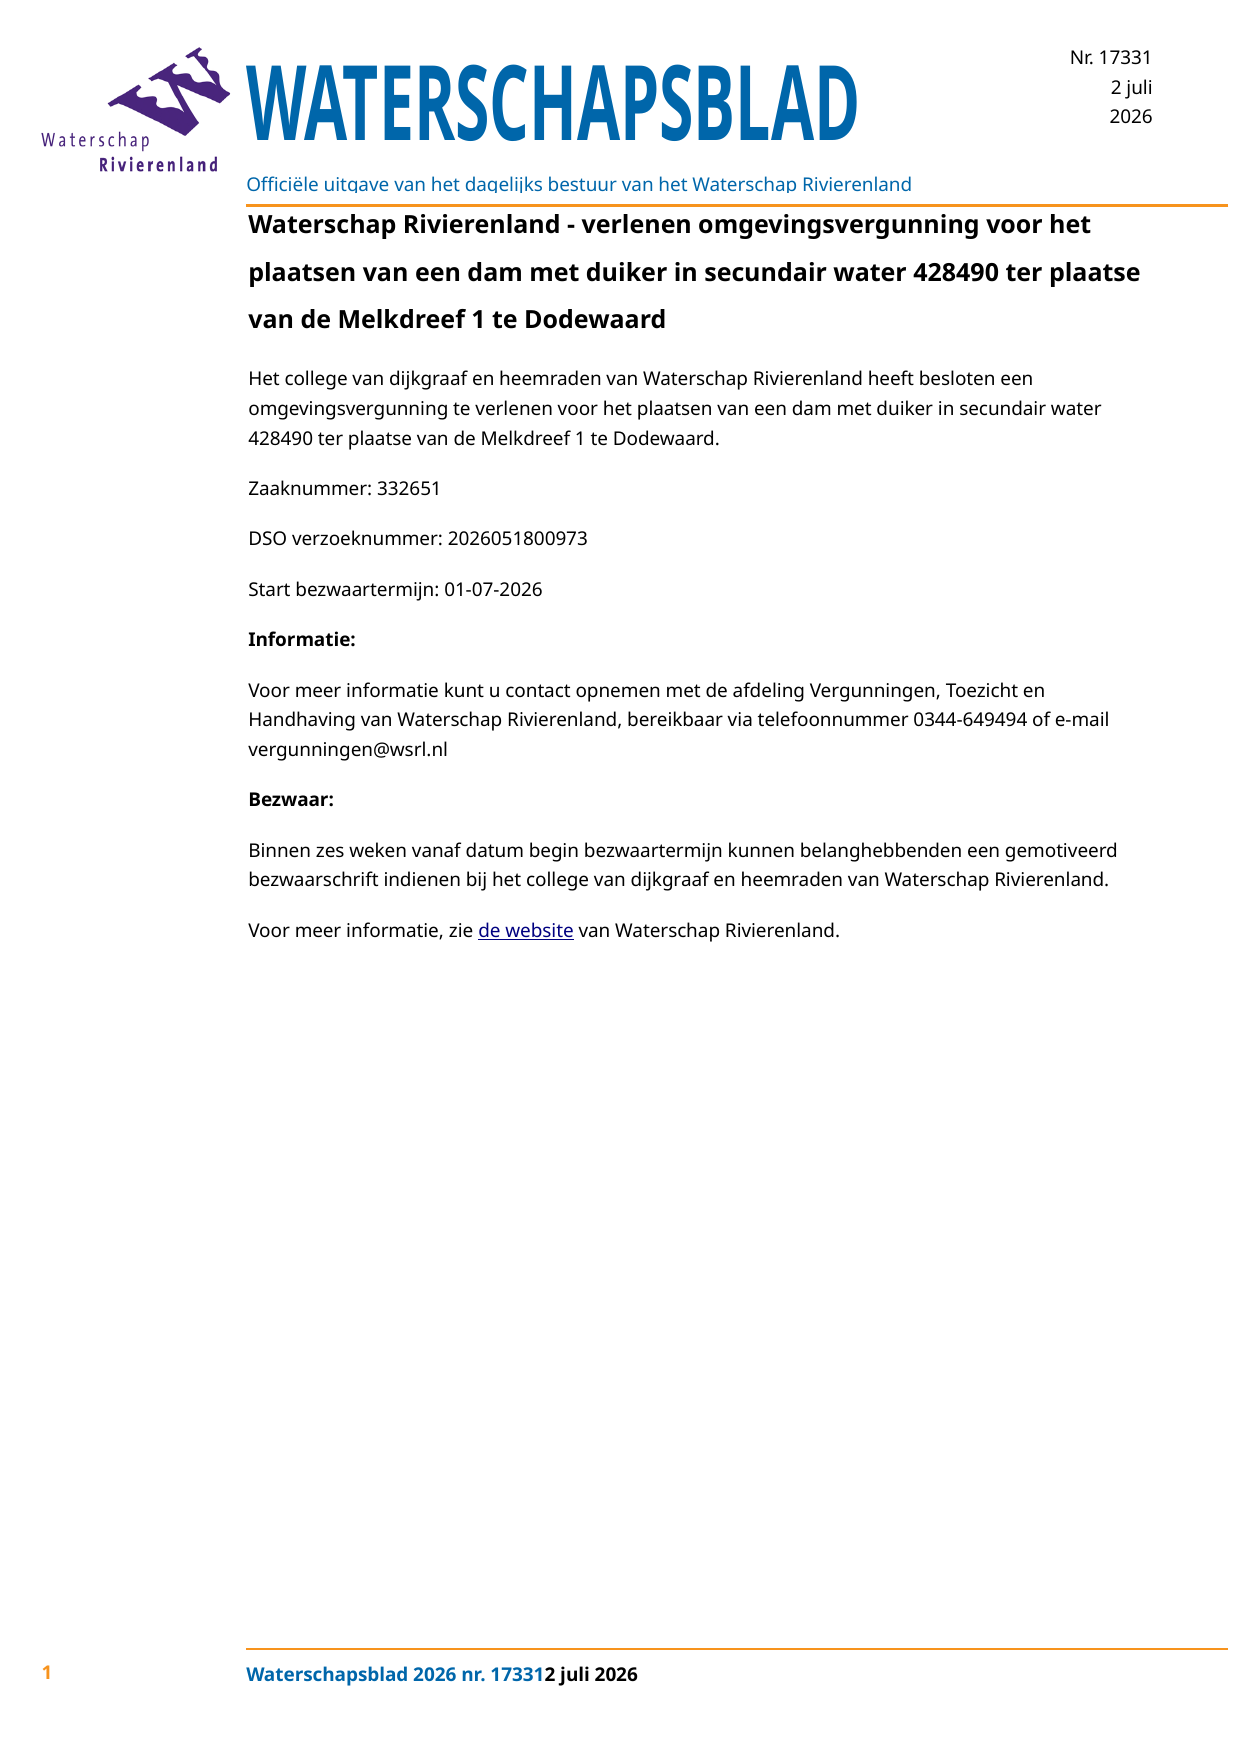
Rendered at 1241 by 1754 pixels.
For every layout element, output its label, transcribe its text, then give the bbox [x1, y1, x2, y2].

text Start bezwaartermijn: 01-07-2026 [248, 576, 1152, 602]
text Zaaknummer: 332651 [248, 475, 1152, 501]
text Voor meer informatie kunt u contact opnemen met de afdeling Vergunningen, Toezicht en Handhaving van Waterschap Rivierenland, bereikbaar via telefoonnummer 0344-649494 of e-mail vergunningen@wsrl.nl [248, 677, 1152, 762]
text Het college van dijkgraaf en heemraden van Waterschap Rivierenland heeft besloten een omgevingsvergunning te verlenen voor het plaatsen van een dam met duiker in secundair water 428490 ter plaatse van de Melkdreef 1 te Dodewaard. [248, 366, 1152, 450]
picture [41, 47, 231, 172]
text Voor meer informatie, zie de website van Waterschap Rivierenland. [248, 917, 1152, 942]
text Waterschap Rivierenland - verlenen omgevingsvergunning voor het plaatsen van een dam met duiker in secundair water 428490 ter plaatse van de Melkdreef 1 te Dodewaard [248, 207, 1152, 336]
text Bezwaar: [248, 786, 1152, 812]
text DSO verzoeknummer: 2026051800973 [248, 526, 1152, 551]
text Informatie: [248, 626, 1152, 652]
text Binnen zes weken vanaf datum begin bezwaartermijn kunnen belanghebbenden een gemotiveerd bezwaarschrift indienen bij het college van dijkgraaf en heemraden van Waterschap Rivierenland. [248, 837, 1152, 892]
